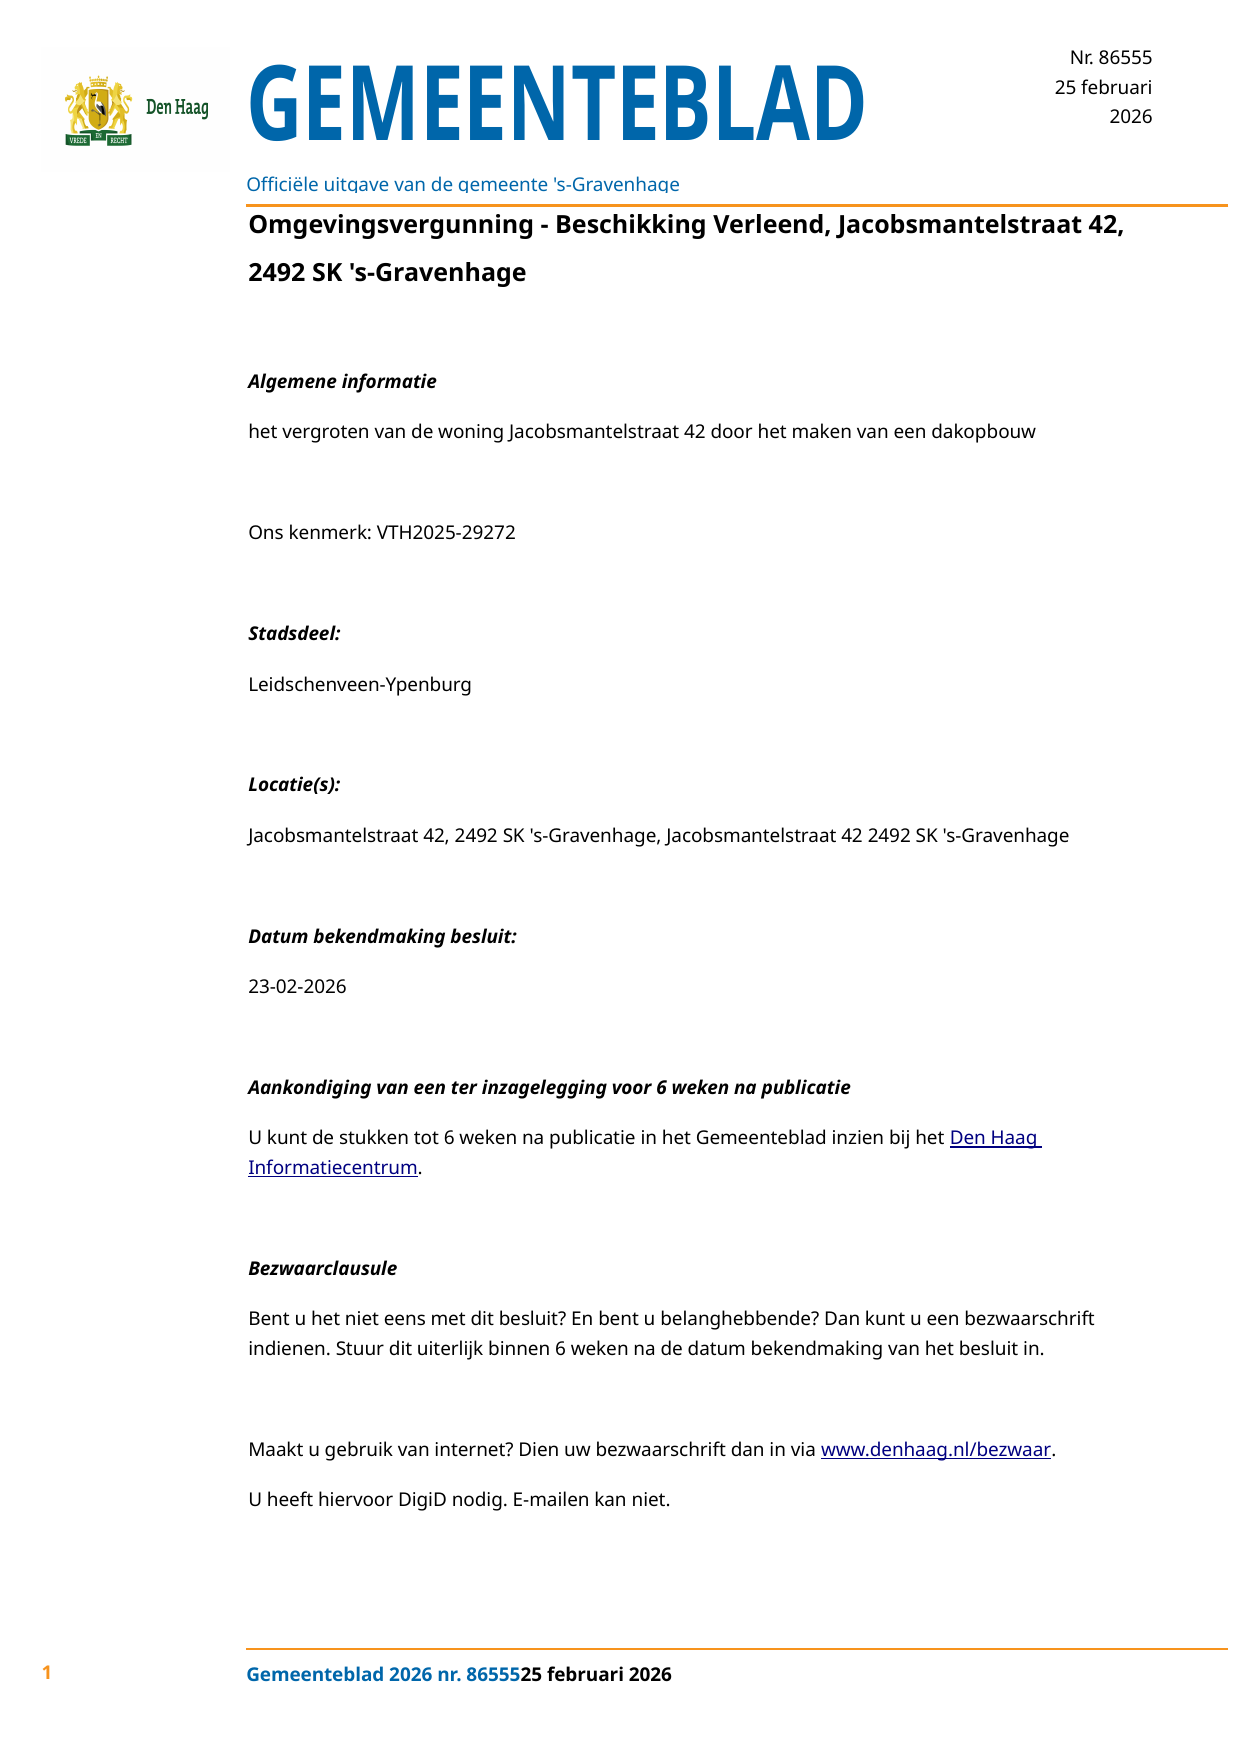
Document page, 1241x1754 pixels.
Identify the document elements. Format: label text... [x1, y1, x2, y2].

text Datum bekendmaking besluit: [248, 923, 1152, 949]
text het vergroten van de woning Jacobsmantelstraat 42 door het maken van een dakopbouw [248, 419, 1152, 444]
text U heeft hiervoor DigiD nodig. E-mailen kan niet. [248, 1486, 1152, 1512]
text Aankondiging van een ter inzagelegging voor 6 weken na publicatie [248, 1074, 1152, 1100]
text Locatie(s): [248, 772, 1152, 797]
text Stadsdeel: [248, 620, 1152, 646]
text 23-02-2026 [248, 973, 1152, 999]
text Jacobsmantelstraat 42, 2492 SK 's-Gravenhage, Jacobsmantelstraat 42 2492 SK 's-Gravenhage [248, 822, 1152, 848]
text Leidschenveen-Ypenburg [248, 671, 1152, 697]
picture [41, 47, 231, 172]
text Maakt u gebruik van internet? Dien uw bezwaarschrift dan in via www.denhaag.nl/bezwaar. [248, 1436, 1152, 1462]
text U kunt de stukken tot 6 weken na publicatie in het Gemeenteblad inzien bij het Den Haag Informatiecentrum. [248, 1124, 1152, 1180]
text Bezwaarclausule [248, 1255, 1152, 1281]
text Ons kenmerk: VTH2025-29272 [248, 519, 1152, 545]
text Bent u het niet eens met dit besluit? En bent u belanghebbende? Dan kunt u een bezwaarschrift indienen. Stuur dit uiterlijk binnen 6 weken na de datum bekendmaking van het besluit in. [248, 1305, 1152, 1361]
text Omgevingsvergunning - Beschikking Verleend, Jacobsmantelstraat 42, 2492 SK 's-Gravenhage [248, 207, 1152, 288]
text Algemene informatie [248, 368, 1152, 394]
